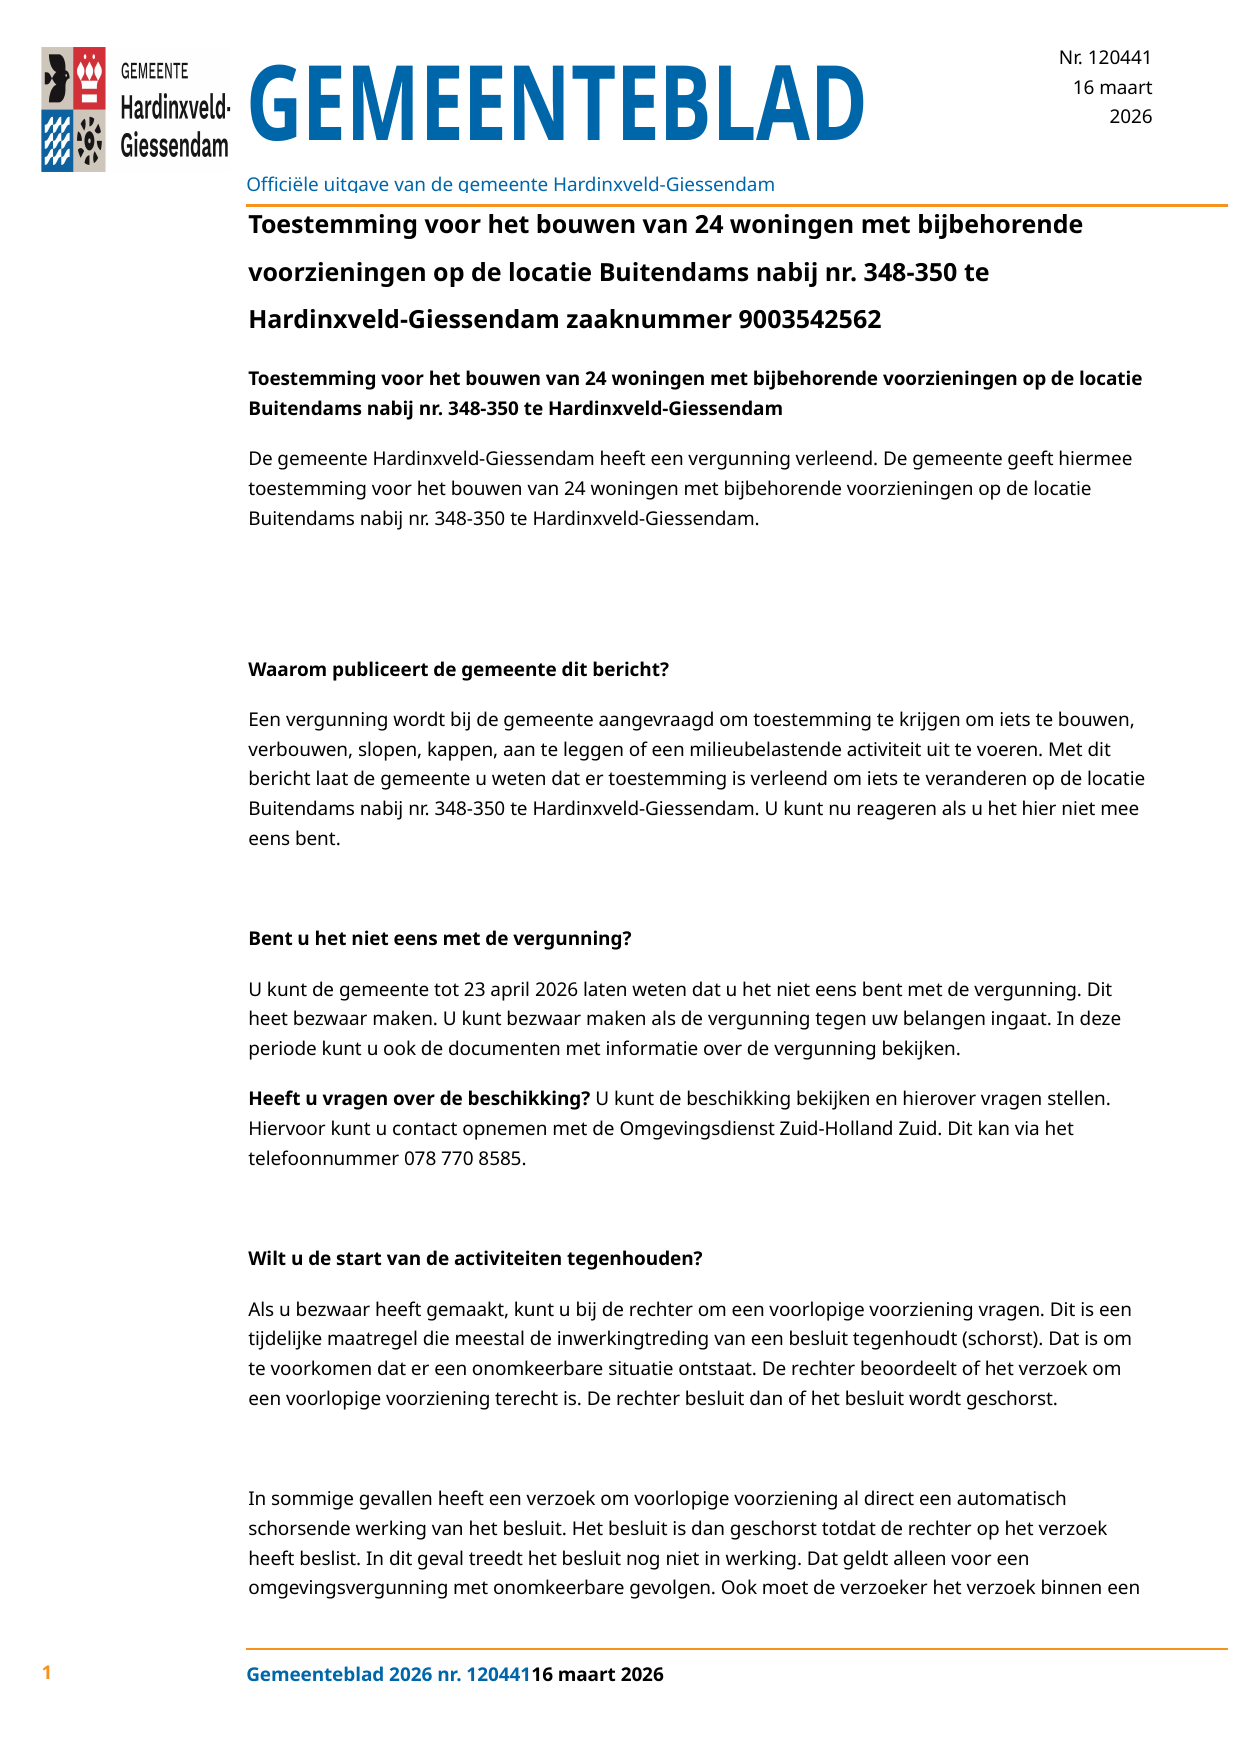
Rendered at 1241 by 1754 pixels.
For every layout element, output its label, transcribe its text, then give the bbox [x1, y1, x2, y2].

text Wilt u de start van de activiteiten tegenhouden? [248, 1246, 1152, 1271]
picture [41, 47, 231, 172]
text De gemeente Hardinxveld-Giessendam heeft een vergunning verleend. De gemeente geeft hiermee toestemming voor het bouwen van 24 woningen met bijbehorende voorzieningen op de locatie Buitendams nabij nr. 348-350 te Hardinxveld-Giessendam. [248, 446, 1152, 530]
text Een vergunning wordt bij de gemeente aangevraagd om toestemming te krijgen om iets te bouwen, verbouwen, slopen, kappen, aan te leggen of een milieubelastende activiteit uit te voeren. Met dit bericht laat de gemeente u weten dat er toestemming is verleend om iets te veranderen op de locatie Buitendams nabij nr. 348-350 te Hardinxveld-Giessendam. U kunt nu reageren als u het hier niet mee eens bent. [248, 706, 1152, 850]
text Als u bezwaar heeft gemaakt, kunt u bij de rechter om een voorlopige voorziening vragen. Dit is een tijdelijke maatregel die meestal de inwerkingtreding van een besluit tegenhoudt (schorst). Dat is om te voorkomen dat er een onomkeerbare situatie ontstaat. De rechter beoordeelt of het verzoek om een voorlopige voorziening terecht is. De rechter besluit dan of het besluit wordt geschorst. [248, 1296, 1152, 1410]
text Heeft u vragen over de beschikking? U kunt de beschikking bekijken en hierover vragen stellen. Hiervoor kunt u contact opnemen met de Omgevingsdienst Zuid-Holland Zuid. Dit kan via het telefoonnummer 078 770 8585. [248, 1086, 1152, 1170]
text Waarom publiceert de gemeente dit bericht? [248, 656, 1152, 682]
text In sommige gevallen heeft een verzoek om voorlopige voorziening al direct een automatisch schorsende werking van het besluit. Het besluit is dan geschorst totdat de rechter op het verzoek heeft beslist. In dit geval treedt het besluit nog niet in werking. Dat geldt alleen voor een omgevingsvergunning met onomkeerbare gevolgen. Ook moet de verzoeker het verzoek binnen een [248, 1486, 1152, 1600]
text Bent u het niet eens met de vergunning? [248, 926, 1152, 951]
text U kunt de gemeente tot 23 april 2026 laten weten dat u het niet eens bent met de vergunning. Dit heet bezwaar maken. U kunt bezwaar maken als de vergunning tegen uw belangen ingaat. In deze periode kunt u ook de documenten met informatie over de vergunning bekijken. [248, 976, 1152, 1061]
text Toestemming voor het bouwen van 24 woningen met bijbehorende voorzieningen op de locatie Buitendams nabij nr. 348-350 te Hardinxveld-Giessendam [248, 366, 1152, 421]
text Toestemming voor het bouwen van 24 woningen met bijbehorende voorzieningen op de locatie Buitendams nabij nr. 348-350 te Hardinxveld-Giessendam zaaknummer 9003542562 [248, 207, 1152, 336]
